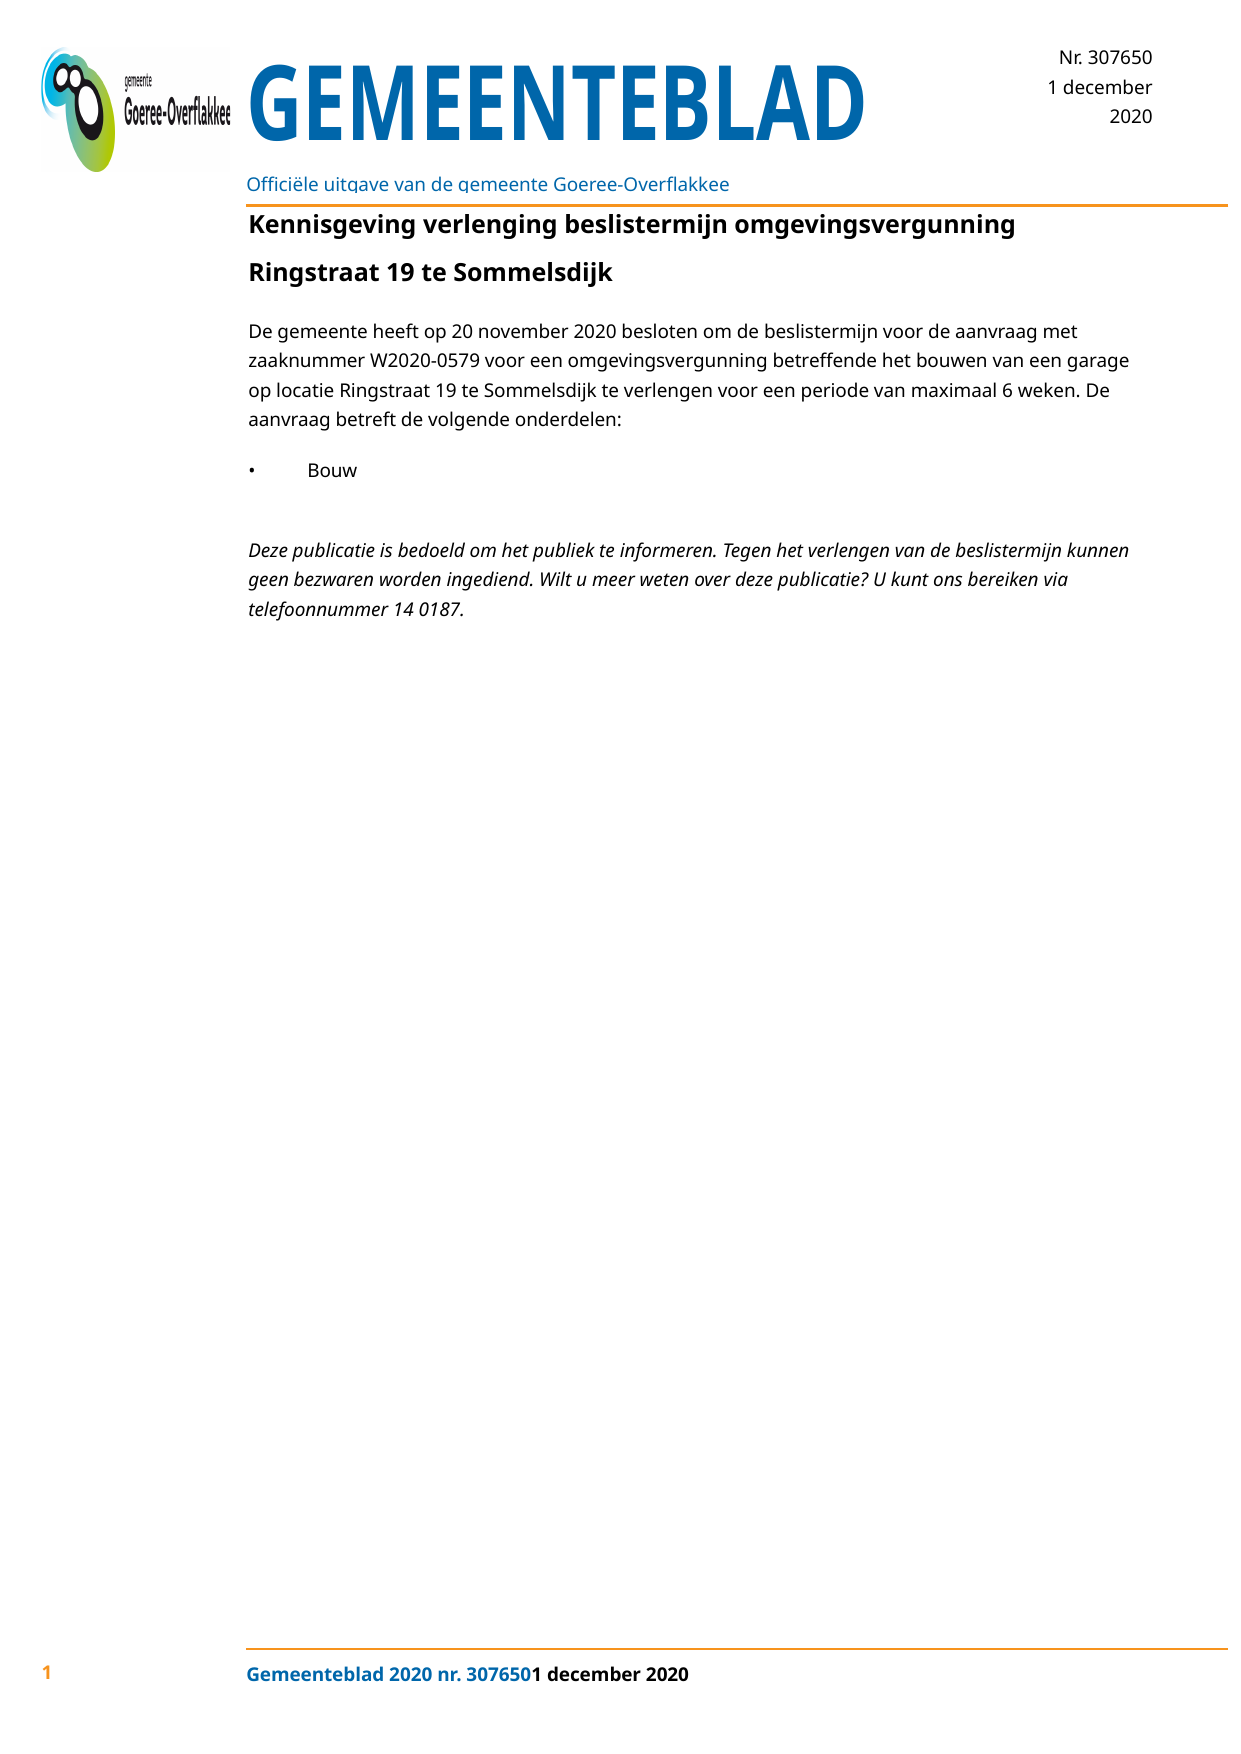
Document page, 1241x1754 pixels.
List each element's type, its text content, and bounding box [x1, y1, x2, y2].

text De gemeente heeft op 20 november 2020 besloten om de beslistermijn voor de aanvraag met zaaknummer W2020-0579 voor een omgevingsvergunning betreffende het bouwen van een garage op locatie Ringstraat 19 te Sommelsdijk te verlengen voor een periode van maximaal 6 weken. De aanvraag betreft de volgende onderdelen: [248, 318, 1152, 432]
picture [41, 47, 231, 172]
text Deze publicatie is bedoeld om het publiek te informeren. Tegen het verlengen van de beslistermijn kunnen geen bezwaren worden ingediend. Wilt u meer weten over deze publicatie? U kunt ons bereiken via telefoonnummer 14 0187. [248, 537, 1152, 622]
text Kennisgeving verlenging beslistermijn omgevingsvergunning Ringstraat 19 te Sommelsdijk [248, 207, 1152, 288]
list Bouw [248, 457, 1152, 483]
